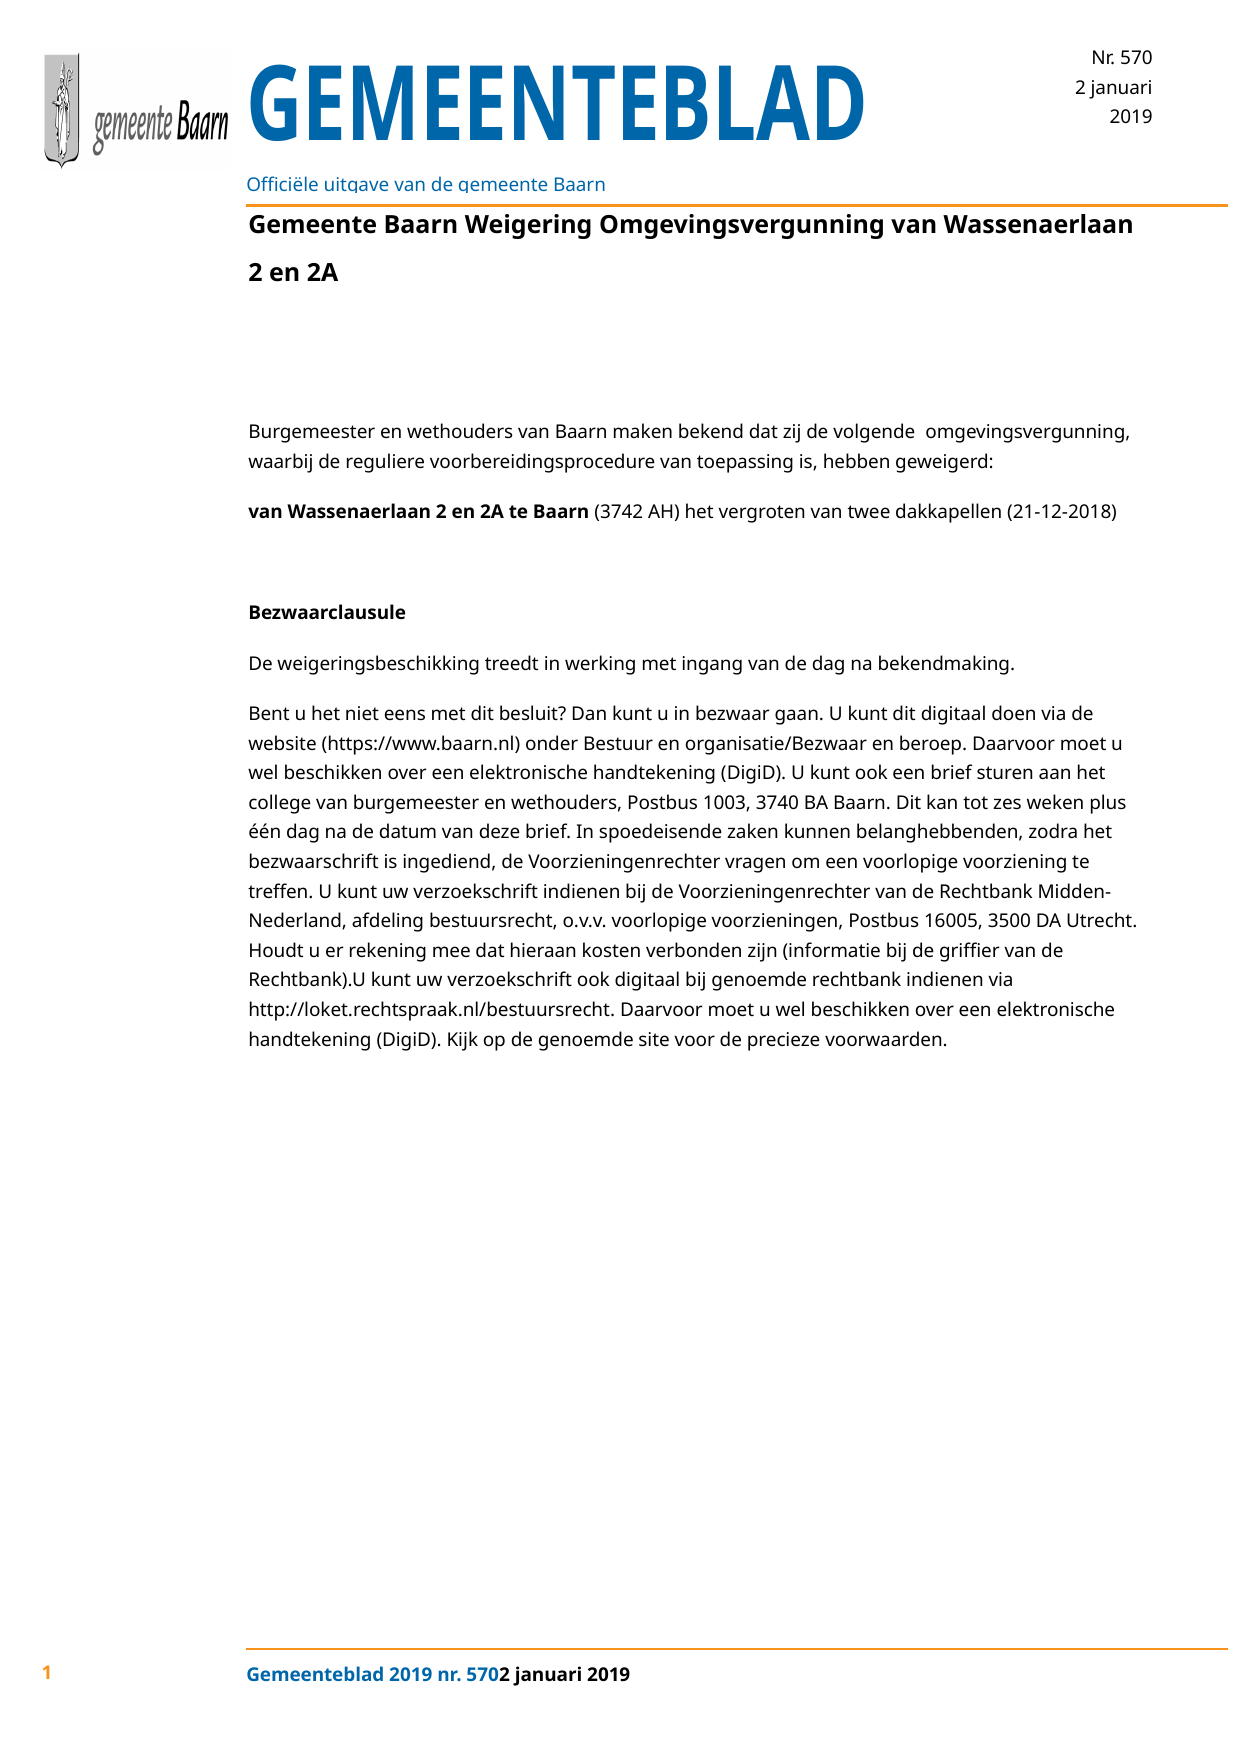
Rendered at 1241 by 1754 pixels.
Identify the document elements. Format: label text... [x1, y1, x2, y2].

text Bent u het niet eens met dit besluit? Dan kunt u in bezwaar gaan. U kunt dit digitaal doen via de website (https://www.baarn.nl) onder Bestuur en organisatie/Bezwaar en beroep. Daarvoor moet u wel beschikken over een elektronische handtekening (DigiD). U kunt ook een brief sturen aan het college van burgemeester en wethouders, Postbus 1003, 3740 BA Baarn. Dit kan tot zes weken plus één dag na de datum van deze brief. In spoedeisende zaken kunnen belanghebbenden, zodra het bezwaarschrift is ingediend, de Voorzieningenrechter vragen om een voorlopige voorziening te treffen. U kunt uw verzoekschrift indienen bij de Voorzieningenrechter van de Rechtbank Midden-Nederland, afdeling bestuursrecht, o.v.v. voorlopige voorzieningen, Postbus 16005, 3500 DA Utrecht. Houdt u er rekening mee dat hieraan kosten verbonden zijn (informatie bij de griffier van de Rechtbank).U kunt uw verzoekschrift ook digitaal bij genoemde rechtbank indienen via http://loket.rechtspraak.nl/bestuursrecht. Daarvoor moet u wel beschikken over een elektronische handtekening (DigiD). Kijk op de genoemde site voor de precieze voorwaarden. [248, 700, 1152, 1052]
picture [41, 47, 231, 172]
text Bezwaarclausule [248, 599, 1152, 625]
text van Wassenaerlaan 2 en 2A te Baarn (3742 AH) het vergroten van twee dakkapellen (21-12-2018) [248, 499, 1152, 524]
text Burgemeester en wethouders van Baarn maken bekend dat zij de volgende omgevingsvergunning, waarbij de reguliere voorbereidingsprocedure van toepassing is, hebben geweigerd: [248, 419, 1152, 474]
text Gemeente Baarn Weigering Omgevingsvergunning van Wassenaerlaan 2 en 2A [248, 207, 1152, 288]
text De weigeringsbeschikking treedt in werking met ingang van de dag na bekendmaking. [248, 650, 1152, 676]
